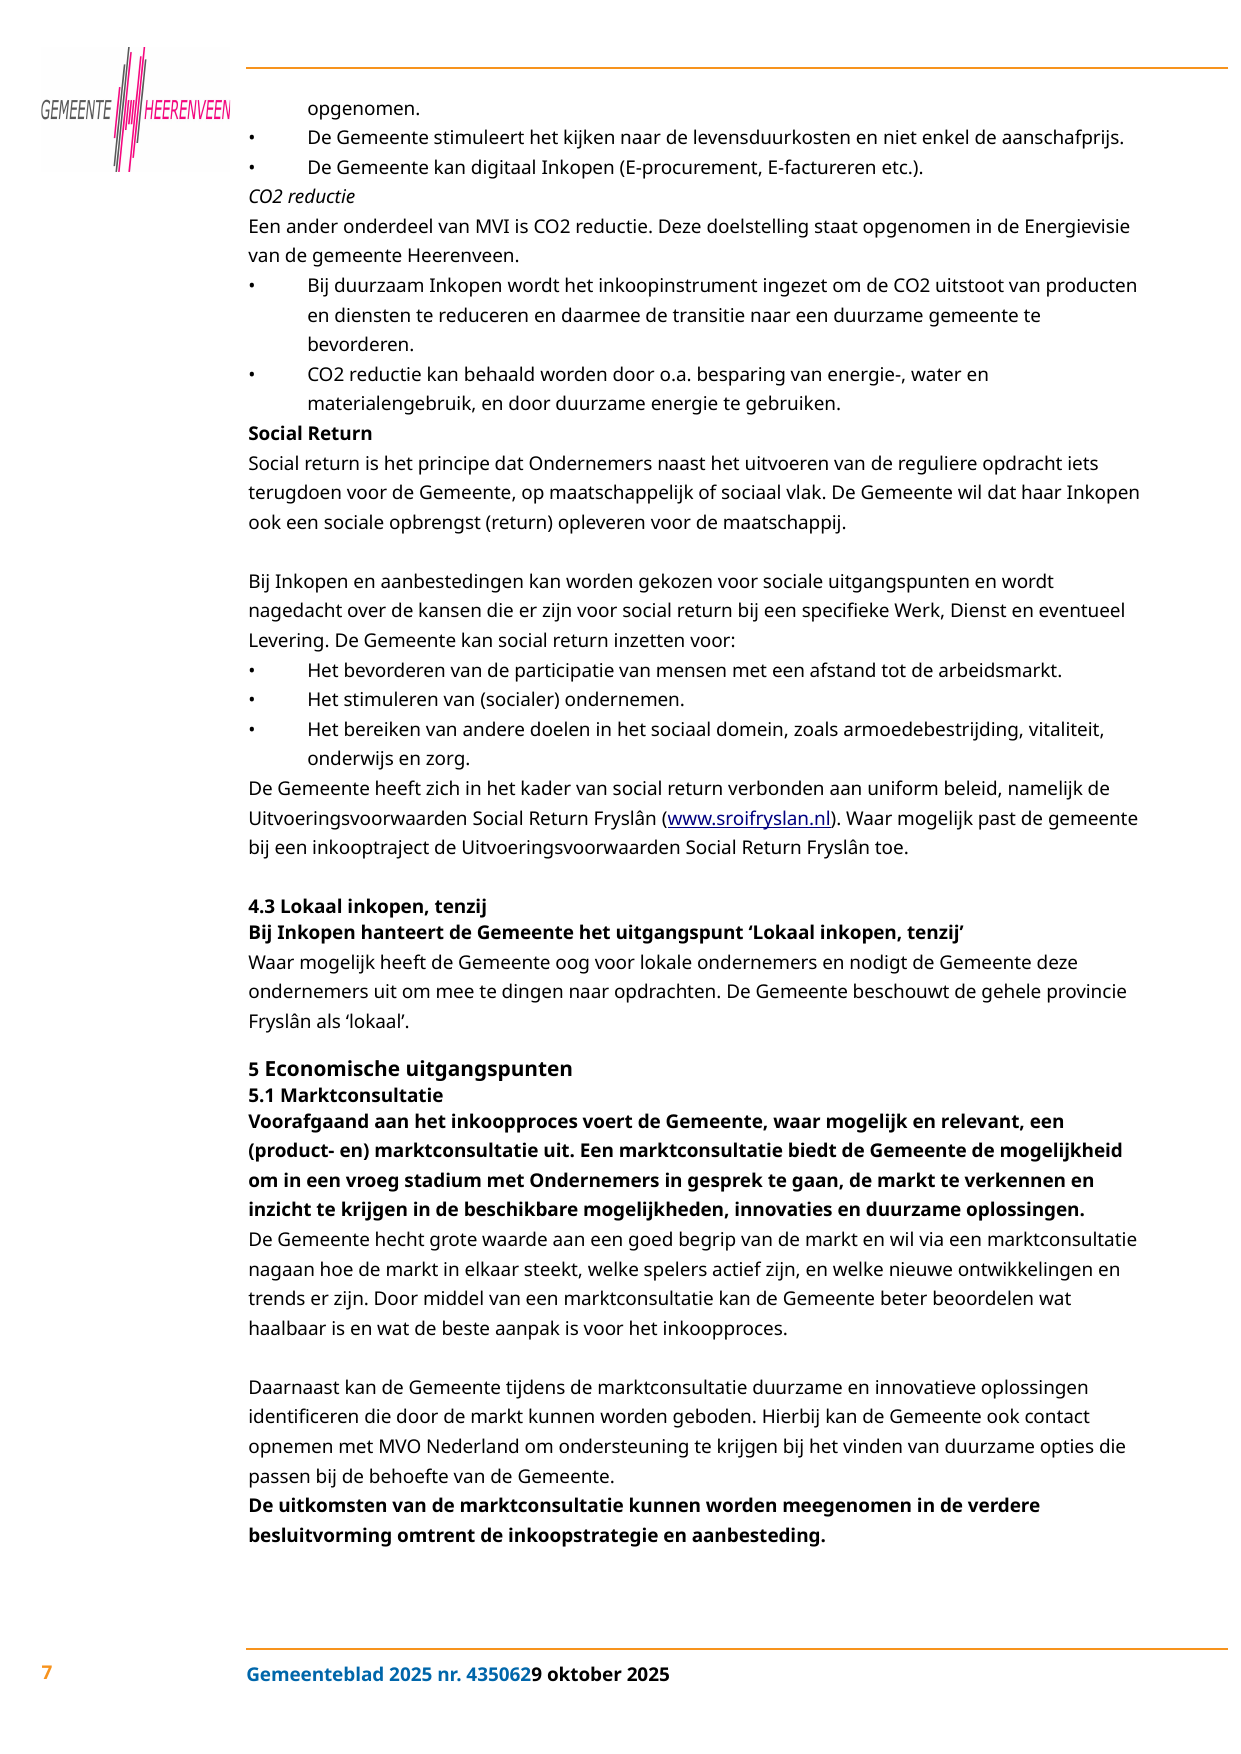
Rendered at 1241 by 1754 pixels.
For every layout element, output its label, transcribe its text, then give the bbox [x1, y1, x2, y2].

text CO2 reductie [248, 183, 1152, 209]
text 4.3 Lokaal inkopen, tenzij [248, 893, 1152, 919]
text 5 Economische uitgangspunten [248, 1054, 1152, 1082]
text De Gemeente heeft zich in het kader van social return verbonden aan uniform beleid, namelijk de Uitvoeringsvoorwaarden Social Return Fryslân (www.sroifryslan.nl). Waar mogelijk past de gemeente bij een inkooptraject de Uitvoeringsvoorwaarden Social Return Fryslân toe. [248, 775, 1152, 860]
text Bij Inkopen hanteert de Gemeente het uitgangspunt ‘Lokaal inkopen, tenzij’ [248, 919, 1152, 945]
list Het bevorderen van de participatie van mensen met een afstand tot de arbeidsmarkt. [248, 657, 1152, 683]
text Social Return [248, 420, 1152, 446]
text Voorafgaand aan het inkoopproces voert de Gemeente, waar mogelijk en relevant, een (product- en) marktconsultatie uit. Een marktconsultatie biedt de Gemeente de mogelijkheid om in een vroeg stadium met Ondernemers in gesprek te gaan, de markt te verkennen en inzicht te krijgen in de beschikbare mogelijkheden, innovaties en duurzame oplossingen. [248, 1108, 1152, 1222]
text 5.1 Marktconsultatie [248, 1082, 1152, 1108]
list Het bereiken van andere doelen in het sociaal domein, zoals armoedebestrijding, vitaliteit, onderwijs en zorg. [248, 716, 1152, 771]
list Bij duurzaam Inkopen wordt het inkoopinstrument ingezet om de CO2 uitstoot van producten en diensten te reduceren en daarmee de transitie naar een duurzame gemeente te bevorderen. [248, 272, 1152, 357]
text Social return is het principe dat Ondernemers naast het uitvoeren van de reguliere opdracht iets terugdoen voor de Gemeente, op maatschappelijk of sociaal vlak. De Gemeente wil dat haar Inkopen ook een sociale opbrengst (return) opleveren voor de maatschappij. [248, 450, 1152, 535]
text Waar mogelijk heeft de Gemeente oog voor lokale ondernemers en nodigt de Gemeente deze ondernemers uit om mee te dingen naar opdrachten. De Gemeente beschouwt de gehele provincie Fryslân als ‘lokaal’. [248, 949, 1152, 1034]
list De Gemeente stimuleert het kijken naar de levensduurkosten en niet enkel de aanschafprijs. [248, 124, 1152, 150]
text De Gemeente hecht grote waarde aan een goed begrip van de markt en wil via een marktconsultatie nagaan hoe de markt in elkaar steekt, welke spelers actief zijn, en welke nieuwe ontwikkelingen en trends er zijn. Door middel van een marktconsultatie kan de Gemeente beter beoordelen wat haalbaar is en wat de beste aanpak is voor het inkoopproces. [248, 1226, 1152, 1341]
list opgenomen. [248, 95, 1152, 121]
picture [41, 47, 231, 172]
text Een ander onderdeel van MVI is CO2 reductie. Deze doelstelling staat opgenomen in de Energievisie van de gemeente Heerenveen. [248, 213, 1152, 268]
text Daarnaast kan de Gemeente tijdens de marktconsultatie duurzame en innovatieve oplossingen identificeren die door de markt kunnen worden geboden. Hierbij kan de Gemeente ook contact opnemen met MVO Nederland om ondersteuning te krijgen bij het vinden van duurzame opties die passen bij de behoefte van de Gemeente. [248, 1374, 1152, 1488]
list De Gemeente kan digitaal Inkopen (E-procurement, E-factureren etc.). [248, 154, 1152, 180]
list Het stimuleren van (socialer) ondernemen. [248, 686, 1152, 712]
text Bij Inkopen en aanbestedingen kan worden gekozen voor sociale uitgangspunten en wordt nagedacht over de kansen die er zijn voor social return bij een specifieke Werk, Dienst en eventueel Levering. De Gemeente kan social return inzetten voor: [248, 568, 1152, 653]
text De uitkomsten van de marktconsultatie kunnen worden meegenomen in de verdere besluitvorming omtrent de inkoopstrategie en aanbesteding. [248, 1492, 1152, 1548]
list CO2 reductie kan behaald worden door o.a. besparing van energie-, water en materialengebruik, en door duurzame energie te gebruiken. [248, 361, 1152, 416]
